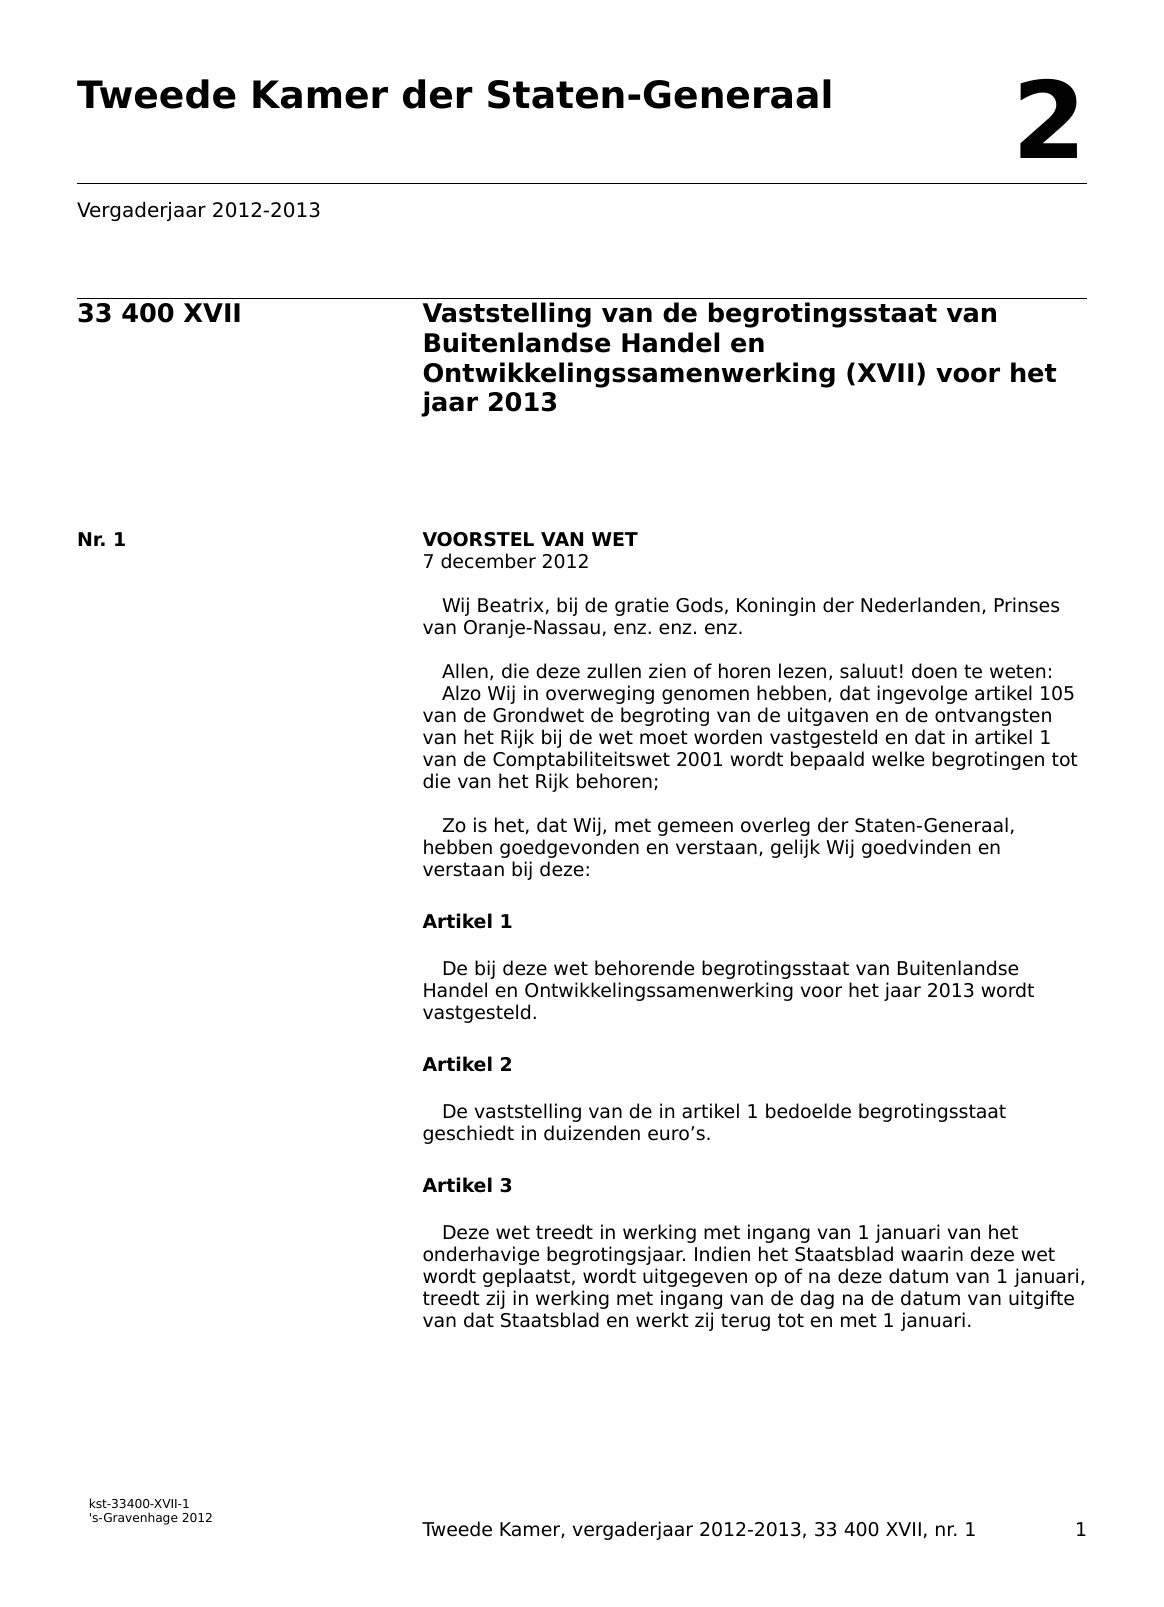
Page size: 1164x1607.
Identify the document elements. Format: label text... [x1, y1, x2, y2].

text De vaststelling van de in artikel 1 bedoelde begrotingsstaat geschiedt in duizenden euro’s. [422, 1101, 1087, 1145]
table_cell Vergaderjaar 2012-2013 [77, 184, 1087, 298]
text kst-33400-XVII-1 [88, 1497, 323, 1511]
text De bij deze wet behorende begrotingsstaat van Buitenlandse Handel en Ontwikkelingssamenwerking voor het jaar 2013 wordt vastgesteld. [422, 958, 1087, 1024]
text Zo is het, dat Wij, met gemeen overleg der Staten-Generaal, hebben goedgevonden en verstaan, gelijk Wij goedvinden en verstaan bij deze: [422, 815, 1087, 881]
table_header Tweede Kamer der Staten-Generaal [77, 59, 886, 183]
subtitle Artikel 1 [422, 911, 1087, 933]
text Alzo Wij in overweging genomen hebben, dat ingevolge artikel 105 van de Grondwet de begroting van de uitgaven en de ontvangsten van het Rijk bij de wet moet worden vastgesteld en dat in artikel 1 van de Comptabiliteitswet 2001 wordt bepaald welke begrotingen tot die van het Rijk behoren; [422, 683, 1087, 793]
subtitle 33 400 XVII Vaststelling van de begrotingsstaat van Buitenlandse Handel en Ontwikkelingssamenwerking (XVII) voor het jaar 2013 [77, 299, 1087, 418]
text 's-Gravenhage 2012 [88, 1511, 323, 1525]
subtitle Artikel 2 [422, 1054, 1087, 1076]
text Allen, die deze zullen zien of horen lezen, saluut! doen te weten: [422, 661, 1087, 683]
text Deze wet treedt in werking met ingang van 1 januari van het onderhavige begrotingsjaar. Indien het Staatsblad waarin deze wet wordt geplaatst, wordt uitgegeven op of na deze datum van 1 januari, treedt zij in werking met ingang van de dag na de datum van uitgifte van dat Staatsblad en werkt zij terug tot en met 1 januari. [422, 1222, 1087, 1332]
text Wij Beatrix, bij de gratie Gods, Koningin der Nederlanden, Prinses van Oranje-Nassau, enz. enz. enz. [422, 595, 1087, 639]
subtitle Nr. 1 VOORSTEL VAN WET [77, 529, 1087, 551]
subtitle Artikel 3 [422, 1175, 1087, 1197]
table_header 2 [886, 59, 1087, 183]
text 7 december 2012 [422, 551, 1087, 573]
